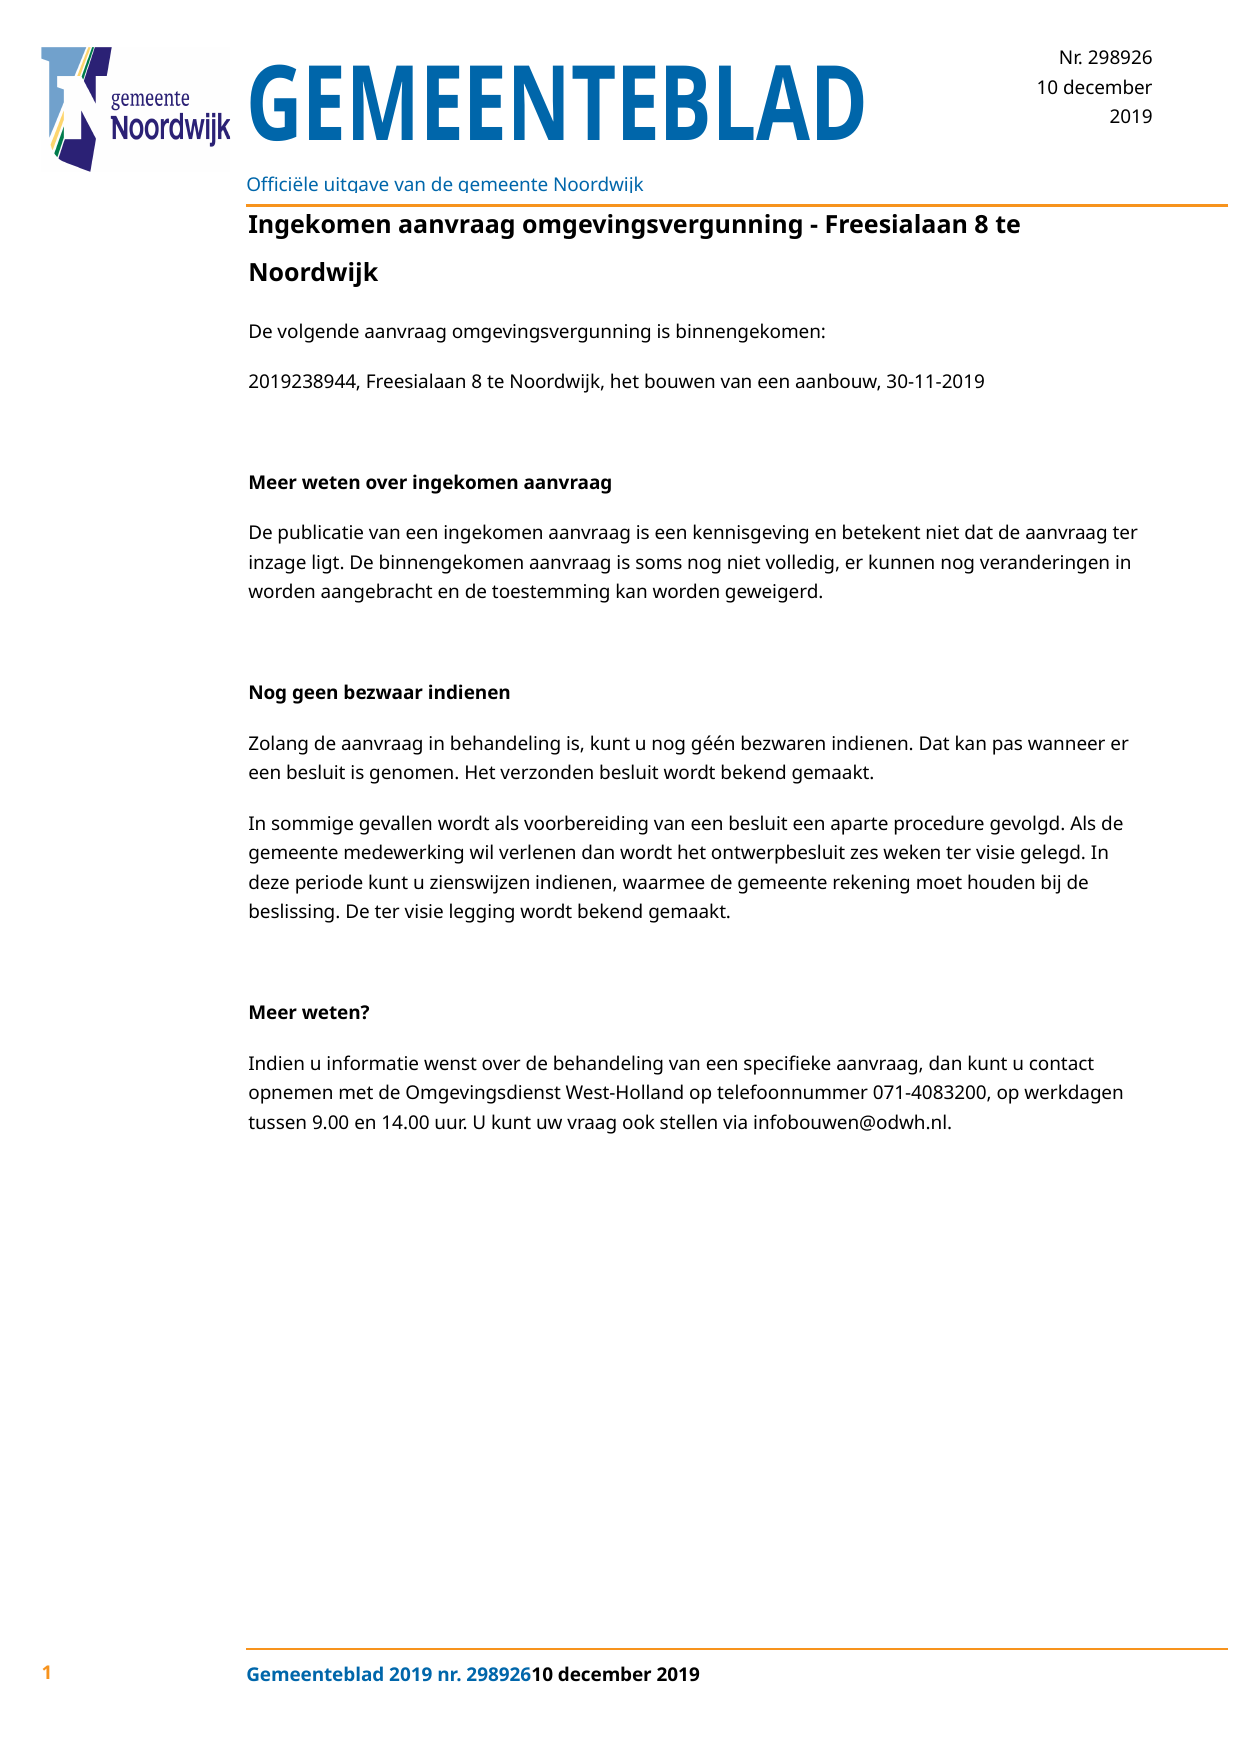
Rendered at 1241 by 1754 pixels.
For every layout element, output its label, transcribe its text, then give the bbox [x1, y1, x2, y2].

text Indien u informatie wenst over de behandeling van een specifieke aanvraag, dan kunt u contact opnemen met de Omgevingsdienst West-Holland op telefoonnummer 071-4083200, op werkdagen tussen 9.00 en 14.00 uur. U kunt uw vraag ook stellen via infobouwen@odwh.nl. [248, 1050, 1152, 1135]
text Ingekomen aanvraag omgevingsvergunning - Freesialaan 8 te Noordwijk [248, 207, 1152, 288]
text In sommige gevallen wordt als voorbereiding van een besluit een aparte procedure gevolgd. Als de gemeente medewerking wil verlenen dan wordt het ontwerpbesluit zes weken ter visie gelegd. In deze periode kunt u zienswijzen indienen, waarmee de gemeente rekening moet houden bij de beslissing. De ter visie legging wordt bekend gemaakt. [248, 810, 1152, 924]
text Meer weten over ingekomen aanvraag [248, 469, 1152, 495]
text Nog geen bezwaar indienen [248, 679, 1152, 705]
text 2019238944, Freesialaan 8 te Noordwijk, het bouwen van een aanbouw, 30-11-2019 [248, 368, 1152, 394]
text Meer weten? [248, 999, 1152, 1025]
text De volgende aanvraag omgevingsvergunning is binnengekomen: [248, 318, 1152, 344]
text De publicatie van een ingekomen aanvraag is een kennisgeving en betekent niet dat de aanvraag ter inzage ligt. De binnengekomen aanvraag is soms nog niet volledig, er kunnen nog veranderingen in worden aangebracht en de toestemming kan worden geweigerd. [248, 519, 1152, 604]
picture [41, 47, 231, 172]
text Zolang de aanvraag in behandeling is, kunt u nog géén bezwaren indienen. Dat kan pas wanneer er een besluit is genomen. Het verzonden besluit wordt bekend gemaakt. [248, 730, 1152, 785]
